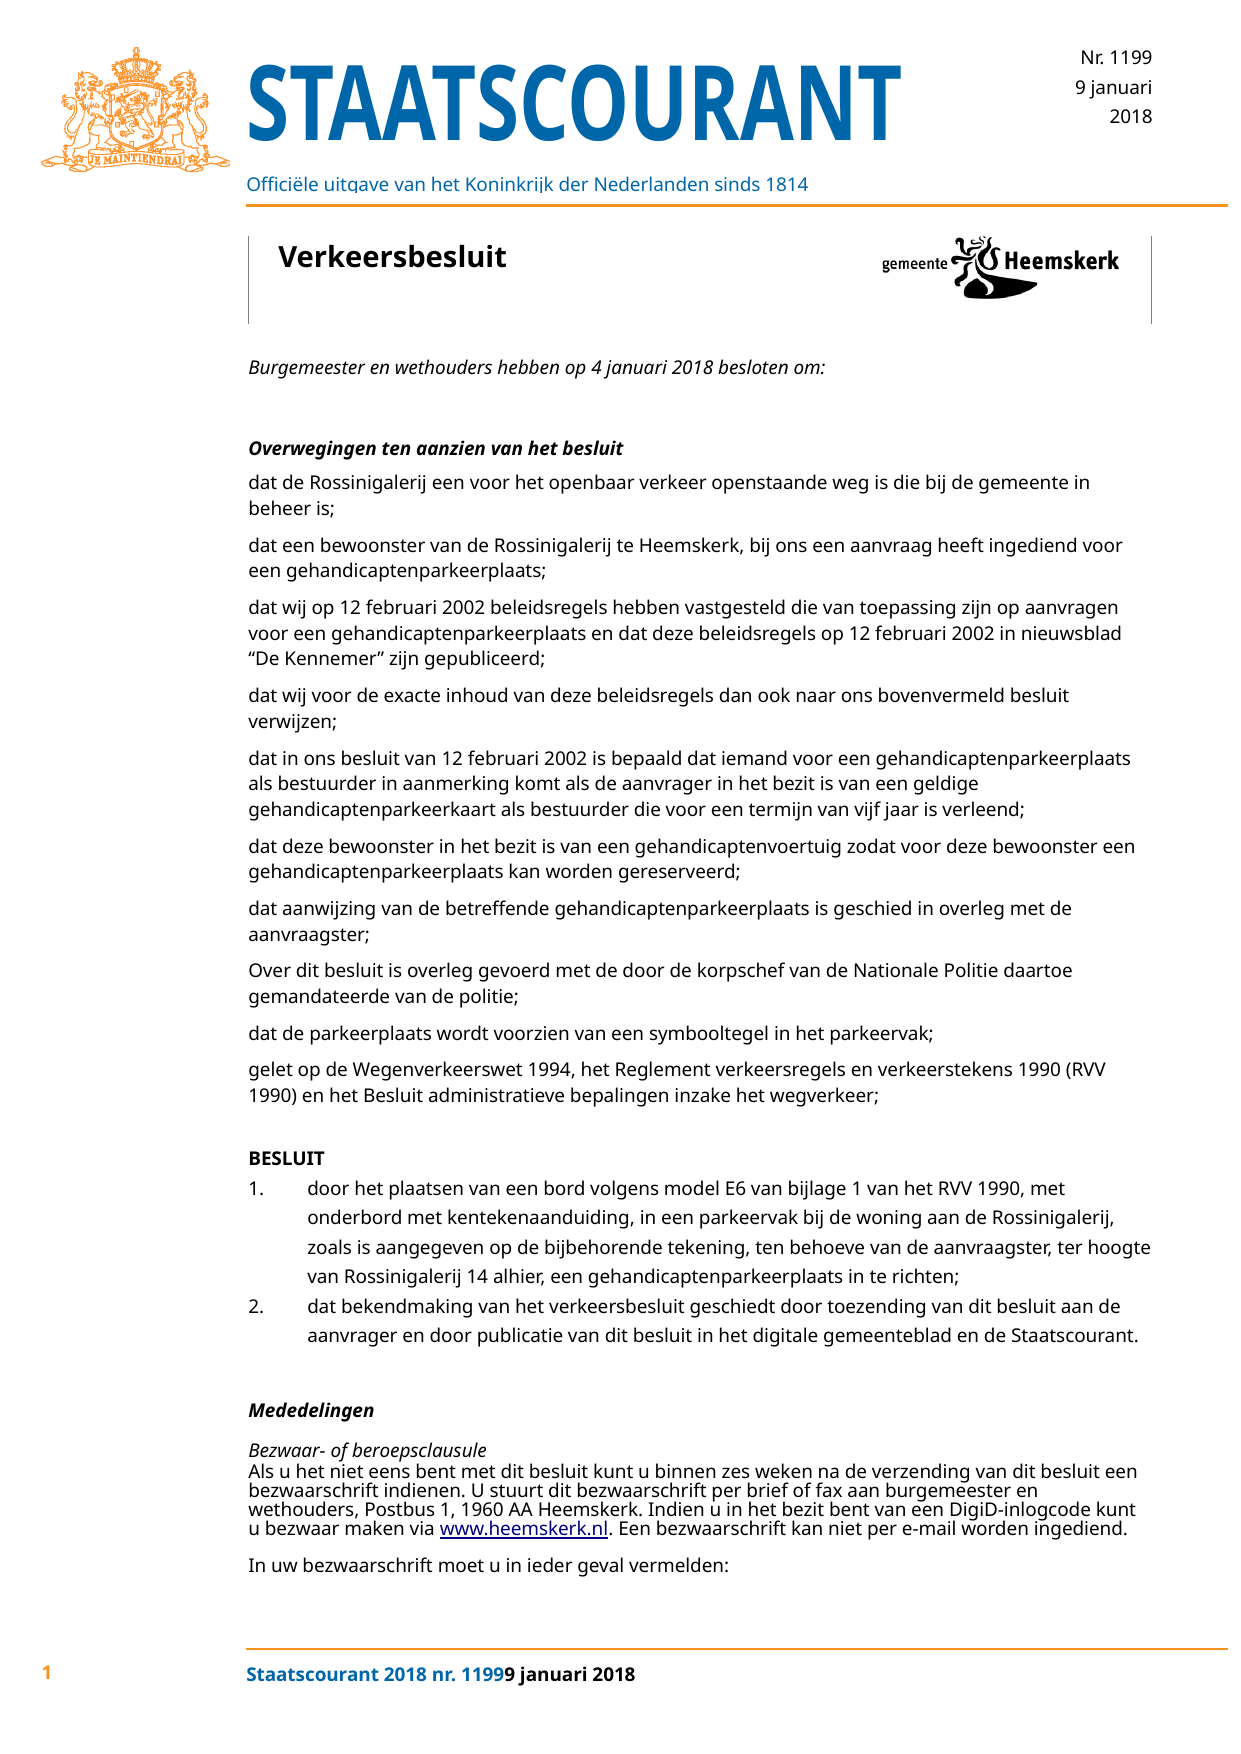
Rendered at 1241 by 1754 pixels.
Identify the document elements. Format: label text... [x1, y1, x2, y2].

text Bezwaar- of beroepsclausule [248, 1437, 1152, 1463]
text gelet op de Wegenverkeerswet 1994, het Reglement verkeersregels en verkeerstekens 1990 (RVV 1990) en het Besluit administratieve bepalingen inzake het wegverkeer; [248, 1057, 1152, 1108]
text Overwegingen ten aanzien van het besluit [248, 435, 1152, 461]
text dat deze bewoonster in het bezit is van een gehandicaptenvoertuig zodat voor deze bewoonster een gehandicaptenparkeerplaats kan worden gereserveerd; [248, 833, 1152, 884]
text dat wij op 12 februari 2002 beleidsregels hebben vastgesteld die van toepassing zijn op aanvragen voor een gehandicaptenparkeerplaats en dat deze beleidsregels op 12 februari 2002 in nieuwsblad “De Kennemer” zijn gepubliceerd; [248, 594, 1152, 671]
text Burgemeester en wethouders hebben op 4 januari 2018 besloten om: [248, 354, 1152, 380]
table_header Verkeersbesluit [249, 236, 850, 324]
text dat een bewoonster van de Rossinigalerij te Heemskerk, bij ons een aanvraag heeft ingediend voor een gehandicaptenparkeerplaats; [248, 532, 1152, 583]
text Over dit besluit is overleg gevoerd met de door de korpschef van de Nationale Politie daartoe gemandateerde van de politie; [248, 958, 1152, 1009]
text dat wij voor de exacte inhoud van deze beleidsregels dan ook naar ons bovenvermeld besluit verwijzen; [248, 682, 1152, 734]
text Mededelingen [248, 1398, 1152, 1423]
text In uw bezwaarschrift moet u in ieder geval vermelden: [248, 1557, 1152, 1577]
table_header [850, 236, 1151, 324]
list door het plaatsen van een bord volgens model E6 van bijlage 1 van het RVV 1990, met onderbord met kentekenaanduiding, in een parkeervak bij de woning aan de Rossinigalerij, zoals is aangegeven op de bijbehorende tekening, ten behoeve van de aanvraagster, ter hoogte van Rossinigalerij 14 alhier, een gehandicaptenparkeerplaats in te richten; [248, 1175, 1152, 1289]
picture [882, 236, 1119, 299]
list dat bekendmaking van het verkeersbesluit geschiedt door toezending van dit besluit aan de aanvrager en door publicatie van dit besluit in het digitale gemeenteblad en de Staatscourant. [248, 1293, 1152, 1348]
text dat de Rossinigalerij een ­voor het openbaar verkeer openstaande weg is die bij de gemeen­te in beheer is; [248, 469, 1152, 521]
text dat in ons besluit van 12 februari 2002 is bepaald dat iemand voor een gehandicaptenparkeerplaats als bestuurder in aanmerking komt als de aanvrager in het bezit is van een geldige gehandicaptenparkeerkaart als bestuurder die voor een termijn van vijf jaar is verleend; [248, 745, 1152, 822]
text dat de parkeerplaats wordt voorzien van een symbooltegel in het parkeervak; [248, 1020, 1152, 1046]
text Als u het niet eens bent met dit besluit kunt u binnen zes weken na de verzending van dit besluit een bezwaarschrift indienen. U stuurt dit bezwaarschrift per brief of fax aan burgemeester en wethouders, Postbus 1, 1960 AA Heemskerk. Indien u in het bezit bent van een DigiD-inlogcode kunt u bezwaar maken via www.heemskerk.nl. Een bezwaarschrift kan niet per e-mail worden ingediend. [248, 1463, 1152, 1540]
text BESLUIT [248, 1145, 1152, 1171]
picture [41, 47, 231, 172]
text dat aanwijzing van de betreffende gehandicaptenparkeerplaats is geschied in overleg met de aanvraagster; [248, 895, 1152, 947]
